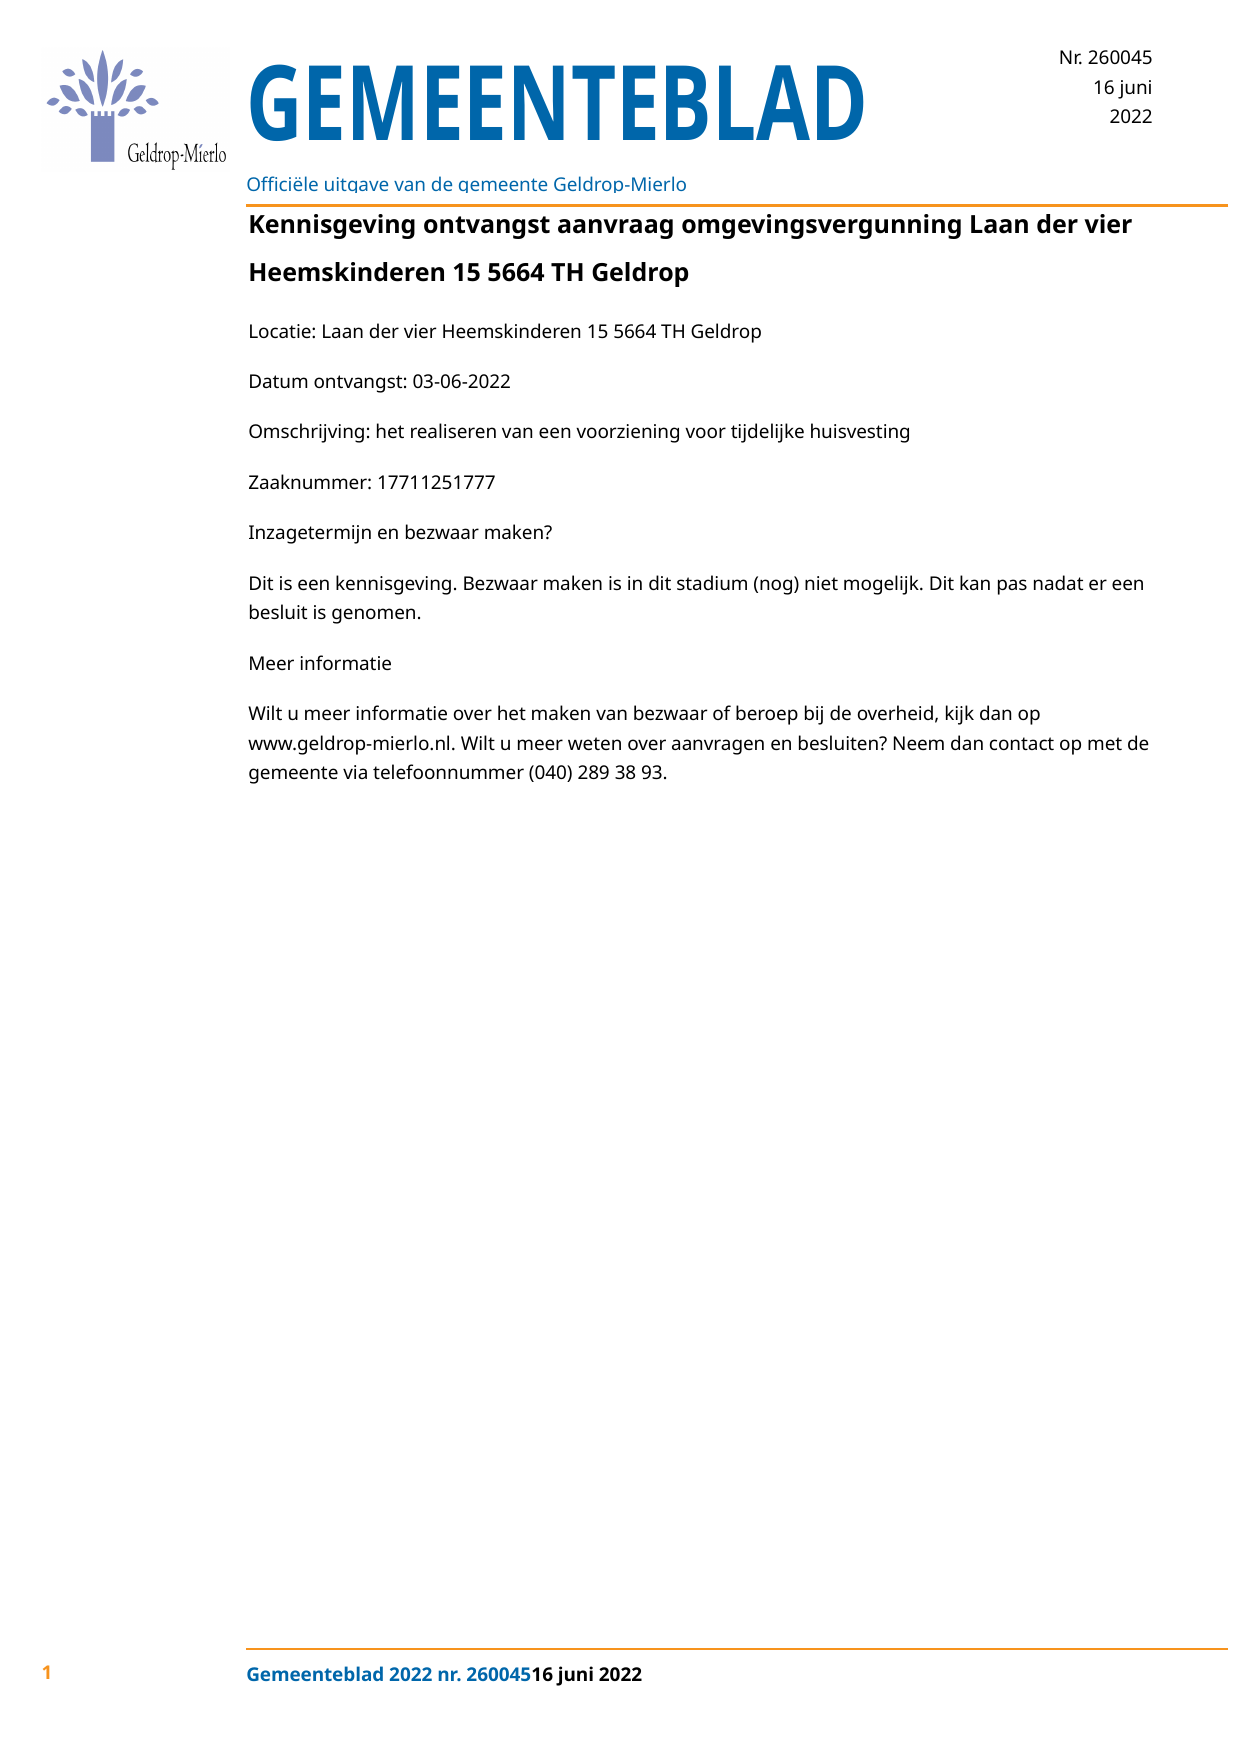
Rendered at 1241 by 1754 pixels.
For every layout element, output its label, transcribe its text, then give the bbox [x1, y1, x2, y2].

text Datum ontvangst: 03-06-2022 [248, 368, 1152, 394]
text Inzagetermijn en bezwaar maken? [248, 519, 1152, 545]
text Meer informatie [248, 650, 1152, 676]
text Zaaknummer: 17711251777 [248, 469, 1152, 495]
text Locatie: Laan der vier Heemskinderen 15 5664 TH Geldrop [248, 318, 1152, 344]
text Dit is een kennisgeving. Bezwaar maken is in dit stadium (nog) niet mogelijk. Dit kan pas nadat er een besluit is genomen. [248, 570, 1152, 625]
text Kennisgeving ontvangst aanvraag omgevingsvergunning Laan der vier Heemskinderen 15 5664 TH Geldrop [248, 207, 1152, 288]
picture [41, 47, 231, 172]
text Omschrijving: het realiseren van een voorziening voor tijdelijke huisvesting [248, 419, 1152, 444]
text Wilt u meer informatie over het maken van bezwaar of beroep bij de overheid, kijk dan op www.geldrop-mierlo.nl. Wilt u meer weten over aanvragen en besluiten? Neem dan contact op met de gemeente via telefoonnummer (040) 289 38 93. [248, 700, 1152, 785]
